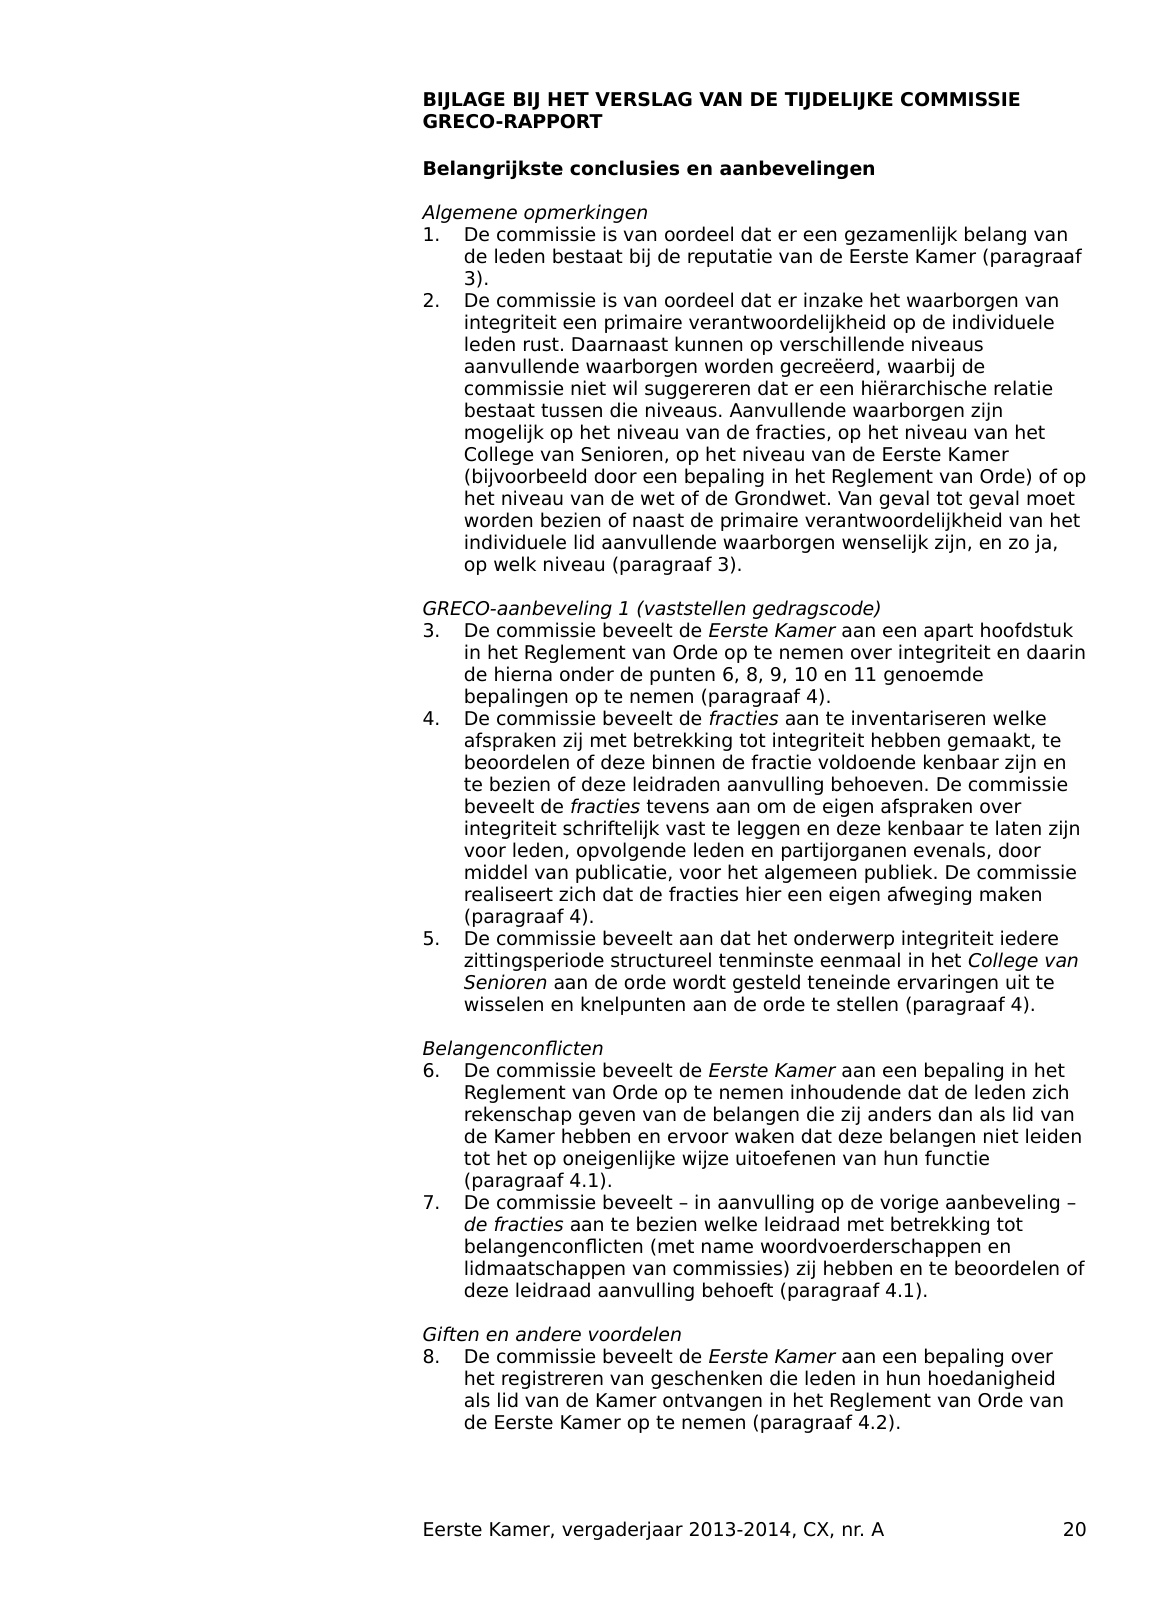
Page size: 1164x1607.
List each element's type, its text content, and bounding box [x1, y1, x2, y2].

text 2. De commissie is van oordeel dat er inzake het waarborgen van integriteit een primaire verantwoordelijkheid op de individuele leden rust. Daarnaast kunnen op verschillende niveaus aanvullende waarborgen worden gecreëerd, waarbij de commissie niet wil suggereren dat er een hiërarchische relatie bestaat tussen die niveaus. Aanvullende waarborgen zijn mogelijk op het niveau van de fracties, op het niveau van het College van Senioren, op het niveau van de Eerste Kamer (bijvoorbeeld door een bepaling in het Reglement van Orde) of op het niveau van de wet of de Grondwet. Van geval tot geval moet worden bezien of naast de primaire verantwoordelijkheid van het individuele lid aanvullende waarborgen wenselijk zijn, en zo ja, op welk niveau (paragraaf 3). [422, 290, 1087, 576]
text 1. De commissie is van oordeel dat er een gezamenlijk belang van de leden bestaat bij de reputatie van de Eerste Kamer (paragraaf 3). [422, 224, 1087, 290]
text 7. De commissie beveelt – in aanvulling op de vorige aanbeveling – de fracties aan te bezien welke leidraad met betrekking tot belangenconflicten (met name woordvoerderschappen en lidmaatschappen van commissies) zij hebben en te beoordelen of deze leidraad aanvulling behoeft (paragraaf 4.1). [422, 1192, 1087, 1302]
subtitle BIJLAGE BIJ HET VERSLAG VAN DE TIJDELIJKE COMMISSIE GRECO-RAPPORT [77, 89, 1087, 133]
subtitle Belangenconflicten [422, 1038, 1087, 1060]
text 8. De commissie beveelt de Eerste Kamer aan een bepaling over het registreren van geschenken die leden in hun hoedanigheid als lid van de Kamer ontvangen in het Reglement van Orde van de Eerste Kamer op te nemen (paragraaf 4.2). [422, 1346, 1087, 1434]
subtitle GRECO-aanbeveling 1 (vaststellen gedragscode) [422, 598, 1087, 620]
text 6. De commissie beveelt de Eerste Kamer aan een bepaling in het Reglement van Orde op te nemen inhoudende dat de leden zich rekenschap geven van de belangen die zij anders dan als lid van de Kamer hebben en ervoor waken dat deze belangen niet leiden tot het op oneigenlijke wijze uitoefenen van hun functie (paragraaf 4.1). [422, 1060, 1087, 1192]
subtitle Giften en andere voordelen [422, 1324, 1087, 1346]
text 4. De commissie beveelt de fracties aan te inventariseren welke afspraken zij met betrekking tot integriteit hebben gemaakt, te beoordelen of deze binnen de fractie voldoende kenbaar zijn en te bezien of deze leidraden aanvulling behoeven. De commissie beveelt de fracties tevens aan om de eigen afspraken over integriteit schriftelijk vast te leggen en deze kenbaar te laten zijn voor leden, opvolgende leden en partijorganen evenals, door middel van publicatie, voor het algemeen publiek. De commissie realiseert zich dat de fracties hier een eigen afweging maken (paragraaf 4). [422, 708, 1087, 928]
text 3. De commissie beveelt de Eerste Kamer aan een apart hoofdstuk in het Reglement van Orde op te nemen over integriteit en daarin de hierna onder de punten 6, 8, 9, 10 en 11 genoemde bepalingen op te nemen (paragraaf 4). [422, 620, 1087, 708]
subtitle Belangrijkste conclusies en aanbevelingen [422, 158, 1087, 180]
subtitle Algemene opmerkingen [422, 202, 1087, 224]
text 5. De commissie beveelt aan dat het onderwerp integriteit iedere zittingsperiode structureel tenminste eenmaal in het College van Senioren aan de orde wordt gesteld teneinde ervaringen uit te wisselen en knelpunten aan de orde te stellen (paragraaf 4). [422, 928, 1087, 1016]
